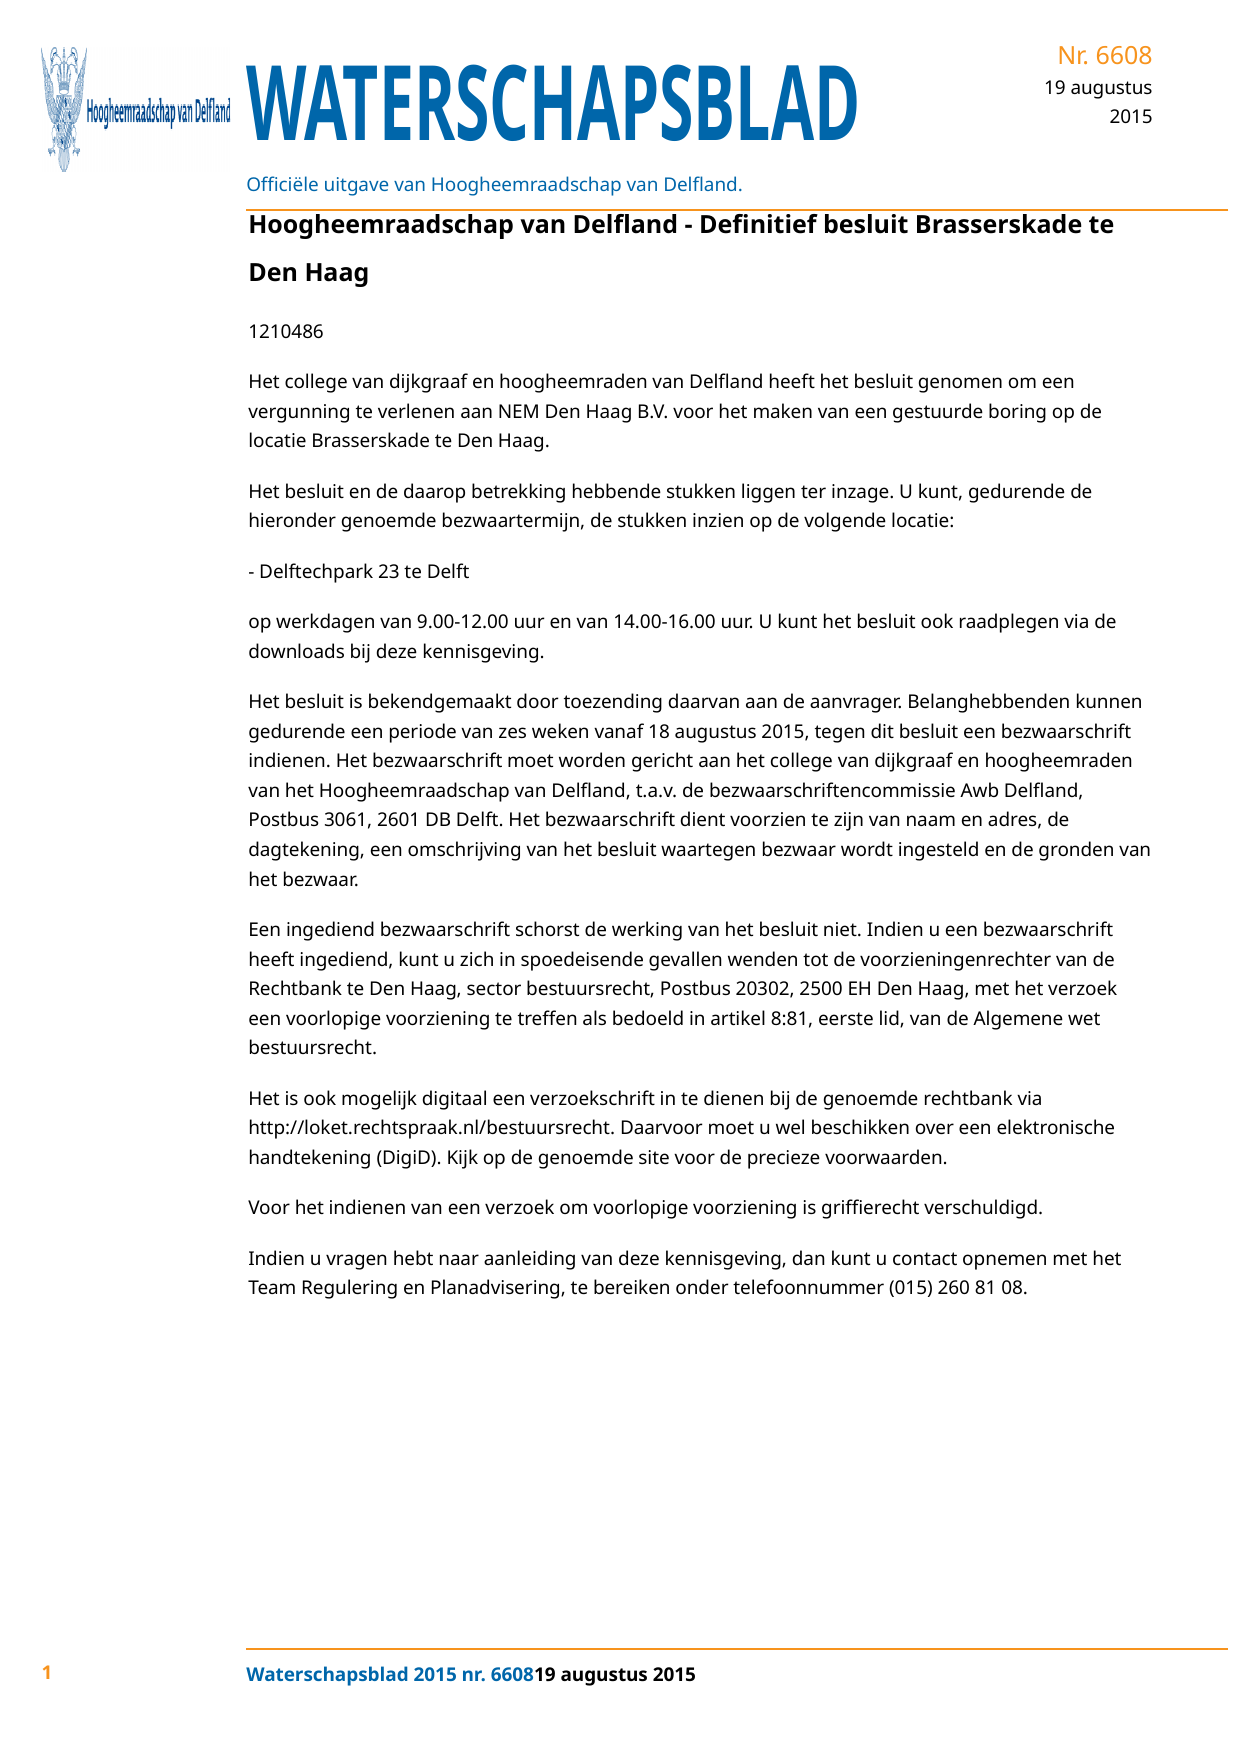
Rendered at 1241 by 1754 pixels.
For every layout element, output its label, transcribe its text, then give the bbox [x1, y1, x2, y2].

text Het besluit is bekendgemaakt door toezending daarvan aan de aanvrager. Belanghebbenden kunnen gedurende een periode van zes weken vanaf 18 augustus 2015, tegen dit besluit een bezwaarschrift indienen. Het bezwaarschrift moet worden gericht aan het college van dijkgraaf en hoogheemraden van het Hoogheemraadschap van Delfland, t.a.v. de bezwaarschriftencommissie Awb Delfland, Postbus 3061, 2601 DB Delft. Het bezwaarschrift dient voorzien te zijn van naam en adres, de dagtekening, een omschrijving van het besluit waartegen bezwaar wordt ingesteld en de gronden van het bezwaar. [248, 688, 1152, 892]
text op werkdagen van 9.00-12.00 uur en van 14.00-16.00 uur. U kunt het besluit ook raadplegen via de downloads bij deze kennisgeving. [248, 608, 1152, 664]
text Hoogheemraadschap van Delfland - Definitief besluit Brasserskade te Den Haag [248, 211, 1152, 288]
text 1210486 [248, 318, 1152, 344]
text Het college van dijkgraaf en hoogheemraden van Delfland heeft het besluit genomen om een vergunning te verlenen aan NEM Den Haag B.V. voor het maken van een gestuurde boring op de locatie Brasserskade te Den Haag. [248, 368, 1152, 453]
picture [41, 47, 231, 172]
text Een ingediend bezwaarschrift schorst de werking van het besluit niet. Indien u een bezwaarschrift heeft ingediend, kunt u zich in spoedeisende gevallen wenden tot de voorzieningenrechter van de Rechtbank te Den Haag, sector bestuursrecht, Postbus 20302, 2500 EH Den Haag, met het verzoek een voorlopige voorziening te treffen als bedoeld in artikel 8:81, eerste lid, van de Algemene wet bestuursrecht. [248, 916, 1152, 1060]
text Voor het indienen van een verzoek om voorlopige voorziening is griffierecht verschuldigd. [248, 1194, 1152, 1220]
text Het besluit en de daarop betrekking hebbende stukken liggen ter inzage. U kunt, gedurende de hieronder genoemde bezwaartermijn, de stukken inzien op de volgende locatie: [248, 478, 1152, 533]
text Indien u vragen hebt naar aanleiding van deze kennisgeving, dan kunt u contact opnemen met het Team Regulering en Planadvisering, te bereiken onder telefoonnummer (015) 260 81 08. [248, 1245, 1152, 1300]
text Het is ook mogelijk digitaal een verzoekschrift in te dienen bij de genoemde rechtbank via http://loket.rechtspraak.nl/bestuursrecht. Daarvoor moet u wel beschikken over een elektronische handtekening (DigiD). Kijk op de genoemde site voor de precieze voorwaarden. [248, 1085, 1152, 1170]
text - Delftechpark 23 te Delft [248, 558, 1152, 584]
